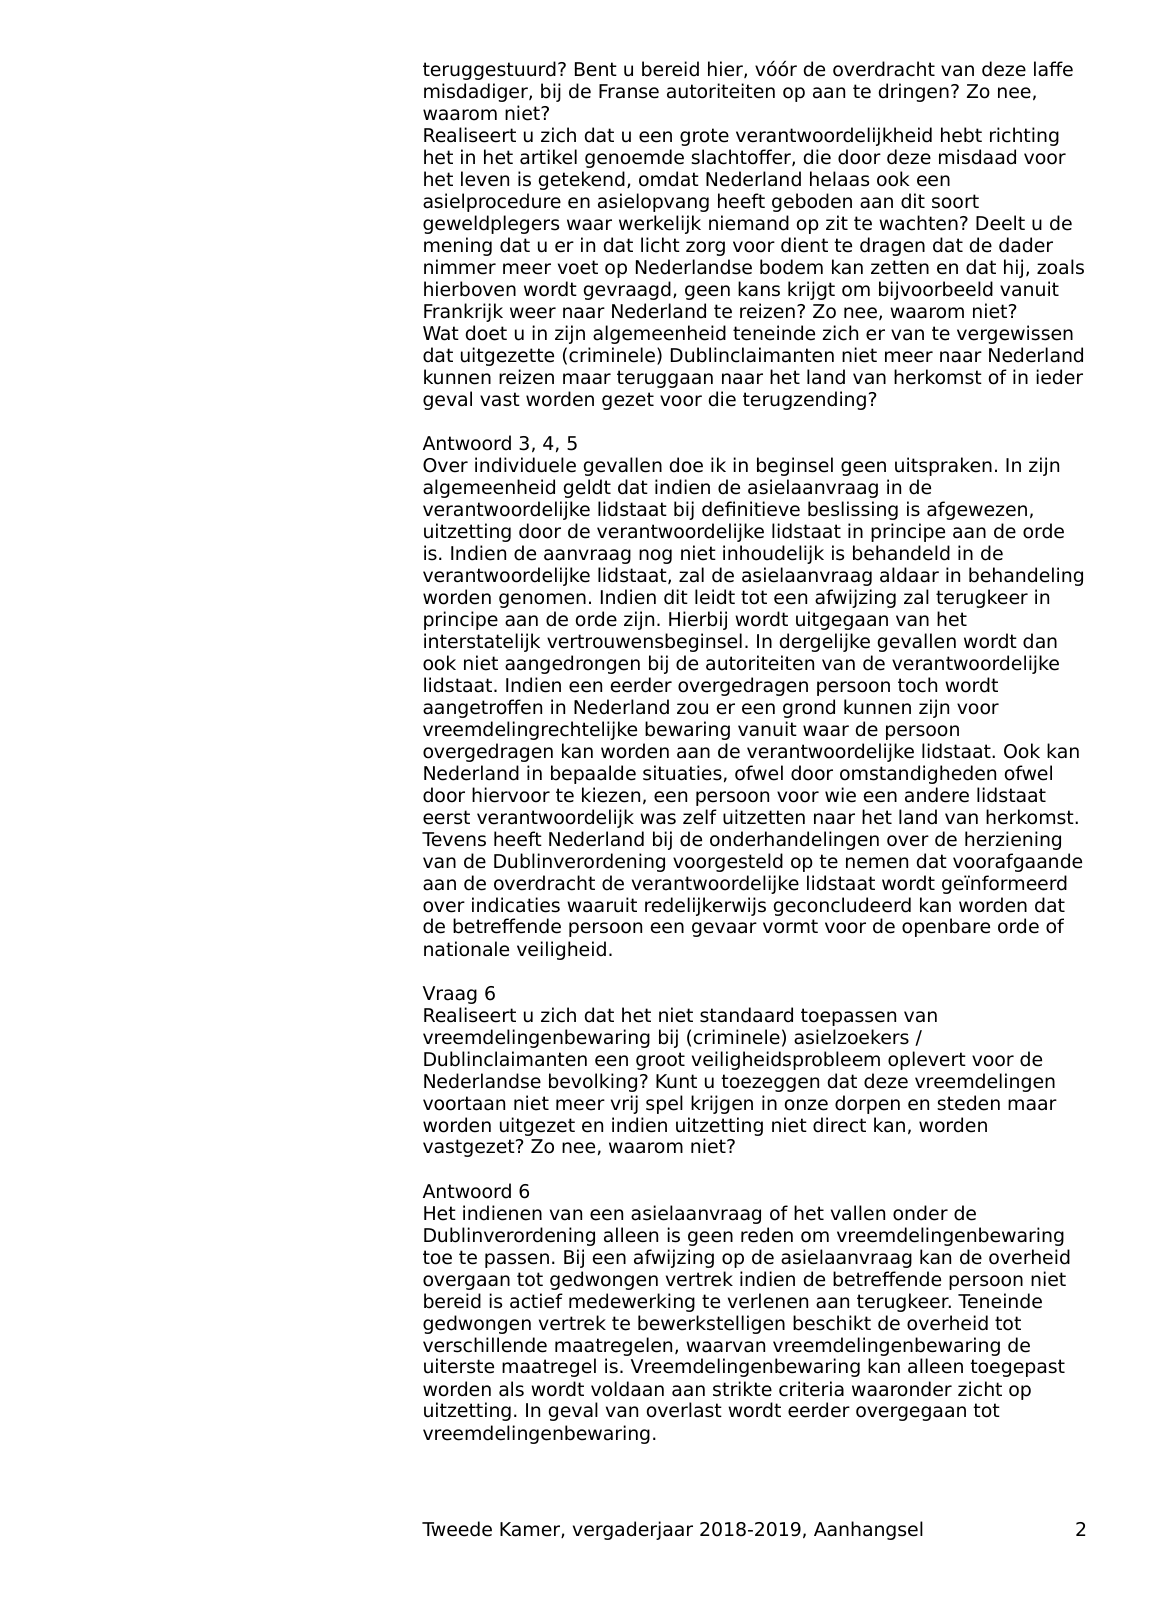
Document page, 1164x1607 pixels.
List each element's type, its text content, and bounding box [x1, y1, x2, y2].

text Antwoord 6 [422, 1181, 1087, 1203]
text Wat doet u in zijn algemeenheid teneinde zich er van te vergewissen dat uitgezette (criminele) Dublinclaimanten niet meer naar Nederland kunnen reizen maar teruggaan naar het land van herkomst of in ieder geval vast worden gezet voor die terugzending? [422, 323, 1087, 411]
text Tevens heeft Nederland bij de onderhandelingen over de herziening van de Dublinverordening voorgesteld op te nemen dat voorafgaande aan de overdracht de verantwoordelijke lidstaat wordt geïnformeerd over indicaties waaruit redelijkerwijs geconcludeerd kan worden dat de betreffende persoon een gevaar vormt voor de openbare orde of nationale veiligheid. [422, 828, 1087, 960]
text Het indienen van een asielaanvraag of het vallen onder de Dublinverordening alleen is geen reden om vreemdelingenbewaring toe te passen. Bij een afwijzing op de asielaanvraag kan de overheid overgaan tot gedwongen vertrek indien de betreffende persoon niet bereid is actief medewerking te verlenen aan terugkeer. Teneinde gedwongen vertrek te bewerkstelligen beschikt de overheid tot verschillende maatregelen, waarvan vreemdelingenbewaring de uiterste maatregel is. Vreemdelingenbewaring kan alleen toegepast worden als wordt voldaan aan strikte criteria waaronder zicht op uitzetting. In geval van overlast wordt eerder overgegaan tot vreemdelingenbewaring. [422, 1203, 1087, 1444]
text Vraag 6 [422, 983, 1087, 1004]
text Realiseert u zich dat het niet standaard toepassen van vreemdelingenbewaring bij (criminele) asielzoekers / Dublinclaimanten een groot veiligheidsprobleem oplevert voor de Nederlandse bevolking? Kunt u toezeggen dat deze vreemdelingen voortaan niet meer vrij spel krijgen in onze dorpen en steden maar worden uitgezet en indien uitzetting niet direct kan, worden vastgezet? Zo nee, waarom niet? [422, 1004, 1087, 1158]
text Realiseert u zich dat u een grote verantwoordelijkheid hebt richting het in het artikel genoemde slachtoffer, die door deze misdaad voor het leven is getekend, omdat Nederland helaas ook een asielprocedure en asielopvang heeft geboden aan dit soort geweldplegers waar werkelijk niemand op zit te wachten? Deelt u de mening dat u er in dat licht zorg voor dient te dragen dat de dader nimmer meer voet op Nederlandse bodem kan zetten en dat hij, zoals hierboven wordt gevraagd, geen kans krijgt om bijvoorbeeld vanuit Frankrijk weer naar Nederland te reizen? Zo nee, waarom niet? [422, 125, 1087, 323]
text Over individuele gevallen doe ik in beginsel geen uitspraken. In zijn algemeenheid geldt dat indien de asielaanvraag in de verantwoordelijke lidstaat bij definitieve beslissing is afgewezen, uitzetting door de verantwoordelijke lidstaat in principe aan de orde is. Indien de aanvraag nog niet inhoudelijk is behandeld in de verantwoordelijke lidstaat, zal de asielaanvraag aldaar in behandeling worden genomen. Indien dit leidt tot een afwijzing zal terugkeer in principe aan de orde zijn. Hierbij wordt uitgegaan van het interstatelijk vertrouwensbeginsel. In dergelijke gevallen wordt dan ook niet aangedrongen bij de autoriteiten van de verantwoordelijke lidstaat. Indien een eerder overgedragen persoon toch wordt aangetroffen in Nederland zou er een grond kunnen zijn voor vreemdelingrechtelijke bewaring vanuit waar de persoon overgedragen kan worden aan de verantwoordelijke lidstaat. Ook kan Nederland in bepaalde situaties, ofwel door omstandigheden ofwel door hiervoor te kiezen, een persoon voor wie een andere lidstaat eerst verantwoordelijk was zelf uitzetten naar het land van herkomst. [422, 455, 1087, 828]
text teruggestuurd? Bent u bereid hier, vóór de overdracht van deze laffe misdadiger, bij de Franse autoriteiten op aan te dringen? Zo nee, waarom niet? [422, 59, 1087, 125]
text Antwoord 3, 4, 5 [422, 433, 1087, 455]
